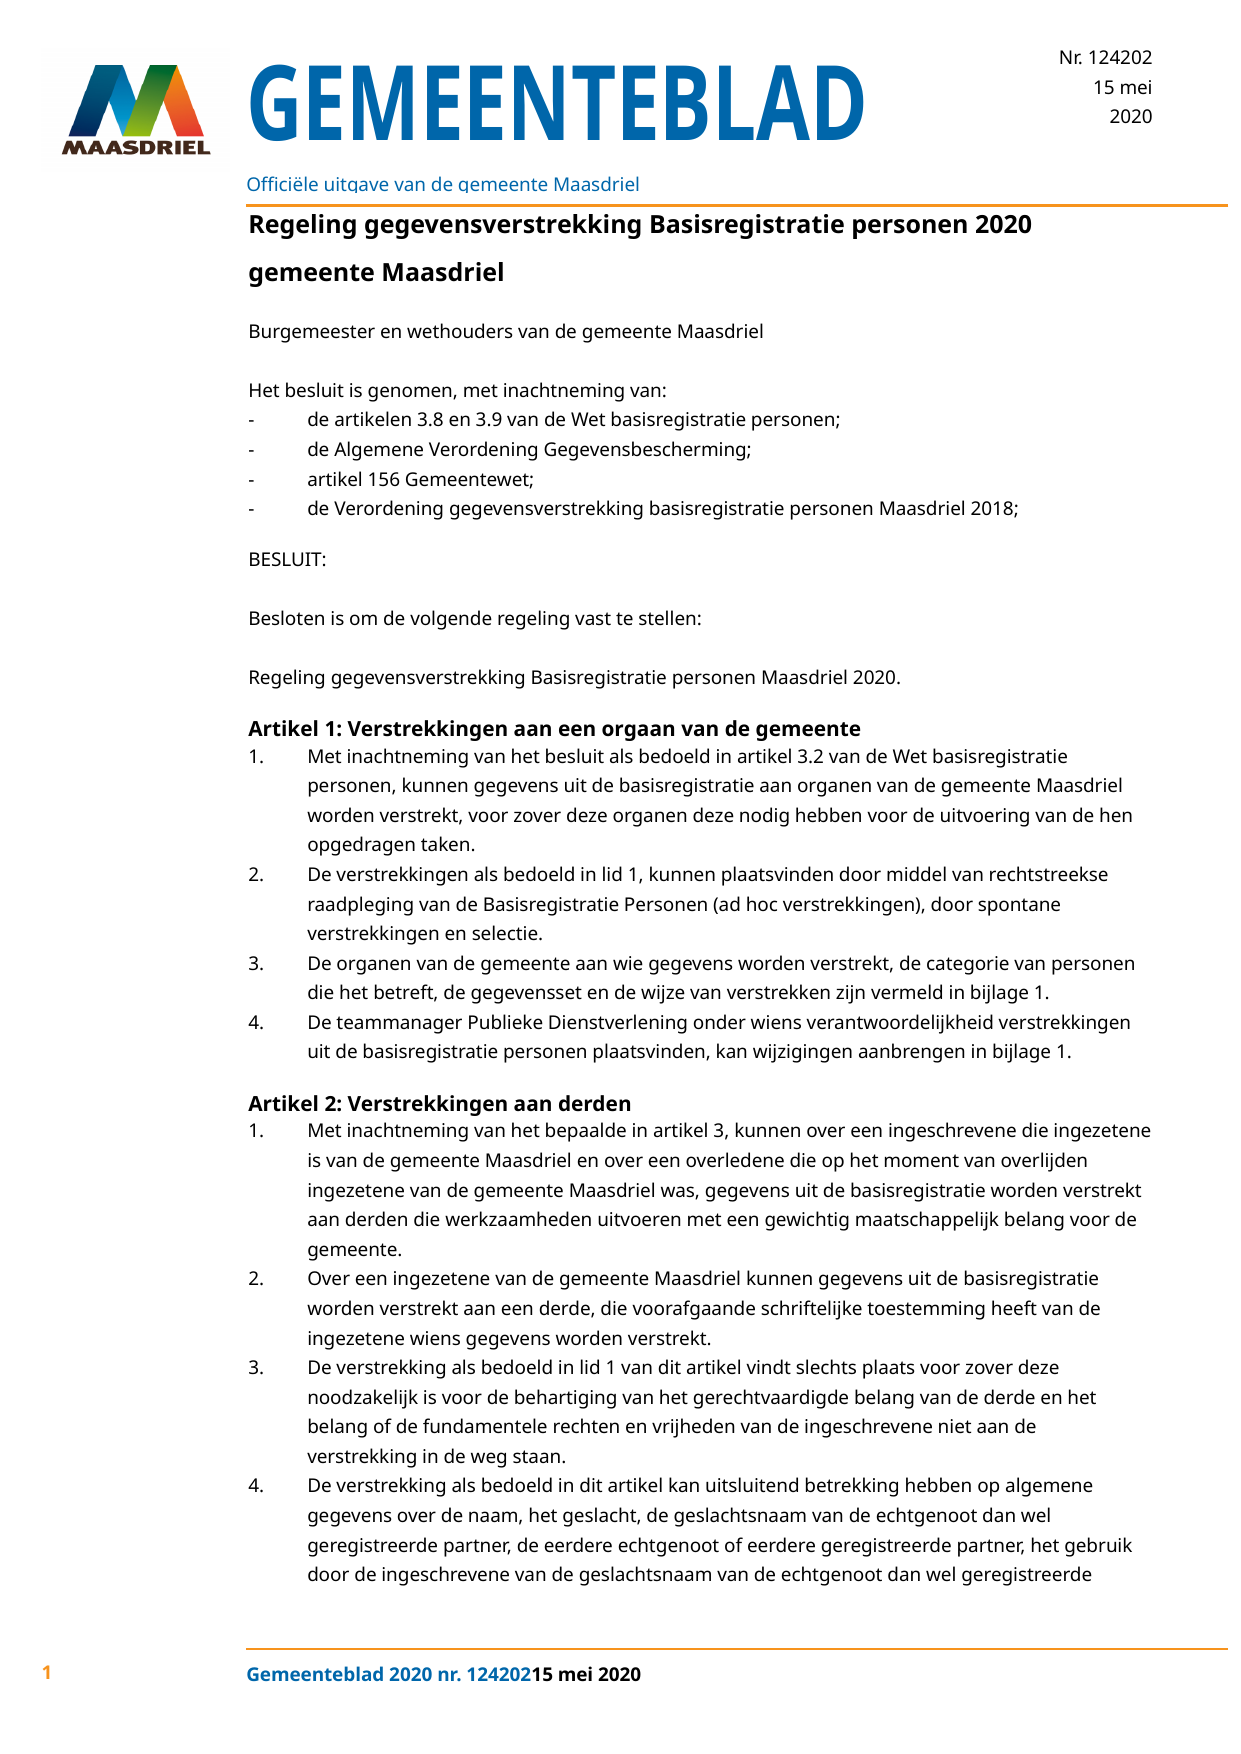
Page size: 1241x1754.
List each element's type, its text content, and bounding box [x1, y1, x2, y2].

text Regeling gegevensverstrekking Basisregistratie personen 2020 gemeente Maasdriel [248, 207, 1152, 288]
text Burgemeester en wethouders van de gemeente Maasdriel [248, 318, 1152, 344]
list artikel 156 Gemeentewet; [248, 466, 1152, 492]
list De verstrekking als bedoeld in lid 1 van dit artikel vindt slechts plaats voor zover deze noodzakelijk is voor de behartiging van het gerechtvaardigde belang van de derde en het belang of de fundamentele rechten en vrijheden van de ingeschrevene niet aan de verstrekking in de weg staan. [248, 1354, 1152, 1469]
list Met inachtneming van het bepaalde in artikel 3, kunnen over een ingeschrevene die ingezetene is van de gemeente Maasdriel en over een overledene die op het moment van overlijden ingezetene van de gemeente Maasdriel was, gegevens uit de basisregistratie worden verstrekt aan derden die werkzaamheden uitvoeren met een gewichtig maatschappelijk belang voor de gemeente. [248, 1118, 1152, 1262]
text BESLUIT: [248, 546, 1152, 571]
text Artikel 2: Verstrekkingen aan derden [248, 1089, 1152, 1118]
picture [41, 47, 231, 172]
list De organen van de gemeente aan wie gegevens worden verstrekt, de categorie van personen die het betreft, de gegevensset en de wijze van verstrekken zijn vermeld in bijlage 1. [248, 950, 1152, 1005]
list de Verordening gegevensverstrekking basisregistratie personen Maasdriel 2018; [248, 495, 1152, 521]
text Het besluit is genomen, met inachtneming van: [248, 377, 1152, 403]
list De verstrekkingen als bedoeld in lid 1, kunnen plaatsvinden door middel van rechtstreekse raadpleging van de Basisregistratie Personen (ad hoc verstrekkingen), door spontane verstrekkingen en selectie. [248, 861, 1152, 946]
list De verstrekking als bedoeld in dit artikel kan uitsluitend betrekking hebben op algemene gegevens over de naam, het geslacht, de geslachtsnaam van de echtgenoot dan wel geregistreerde partner, de eerdere echtgenoot of eerdere geregistreerde partner, het gebruik door de ingeschrevene van de geslachtsnaam van de echtgenoot dan wel geregistreerde [248, 1473, 1152, 1587]
text Besloten is om de volgende regeling vast te stellen: [248, 605, 1152, 631]
list de artikelen 3.8 en 3.9 van de Wet basisregistratie personen; [248, 407, 1152, 432]
text Regeling gegevensverstrekking Basisregistratie personen Maasdriel 2020. [248, 664, 1152, 690]
list Over een ingezetene van de gemeente Maasdriel kunnen gegevens uit de basisregistratie worden verstrekt aan een derde, die voorafgaande schriftelijke toestemming heeft van de ingezetene wiens gegevens worden verstrekt. [248, 1266, 1152, 1350]
list de Algemene Verordening Gegevensbescherming; [248, 436, 1152, 462]
list De teammanager Publieke Dienstverlening onder wiens verantwoordelijkheid verstrekkingen uit de basisregistratie personen plaatsvinden, kan wijzigingen aanbrengen in bijlage 1. [248, 1009, 1152, 1064]
list Met inachtneming van het besluit als bedoeld in artikel 3.2 van de Wet basisregistratie personen, kunnen gegevens uit de basisregistratie aan organen van de gemeente Maasdriel worden verstrekt, voor zover deze organen deze nodig hebben voor de uitvoering van de hen opgedragen taken. [248, 743, 1152, 857]
text Artikel 1: Verstrekkingen aan een orgaan van de gemeente [248, 714, 1152, 743]
